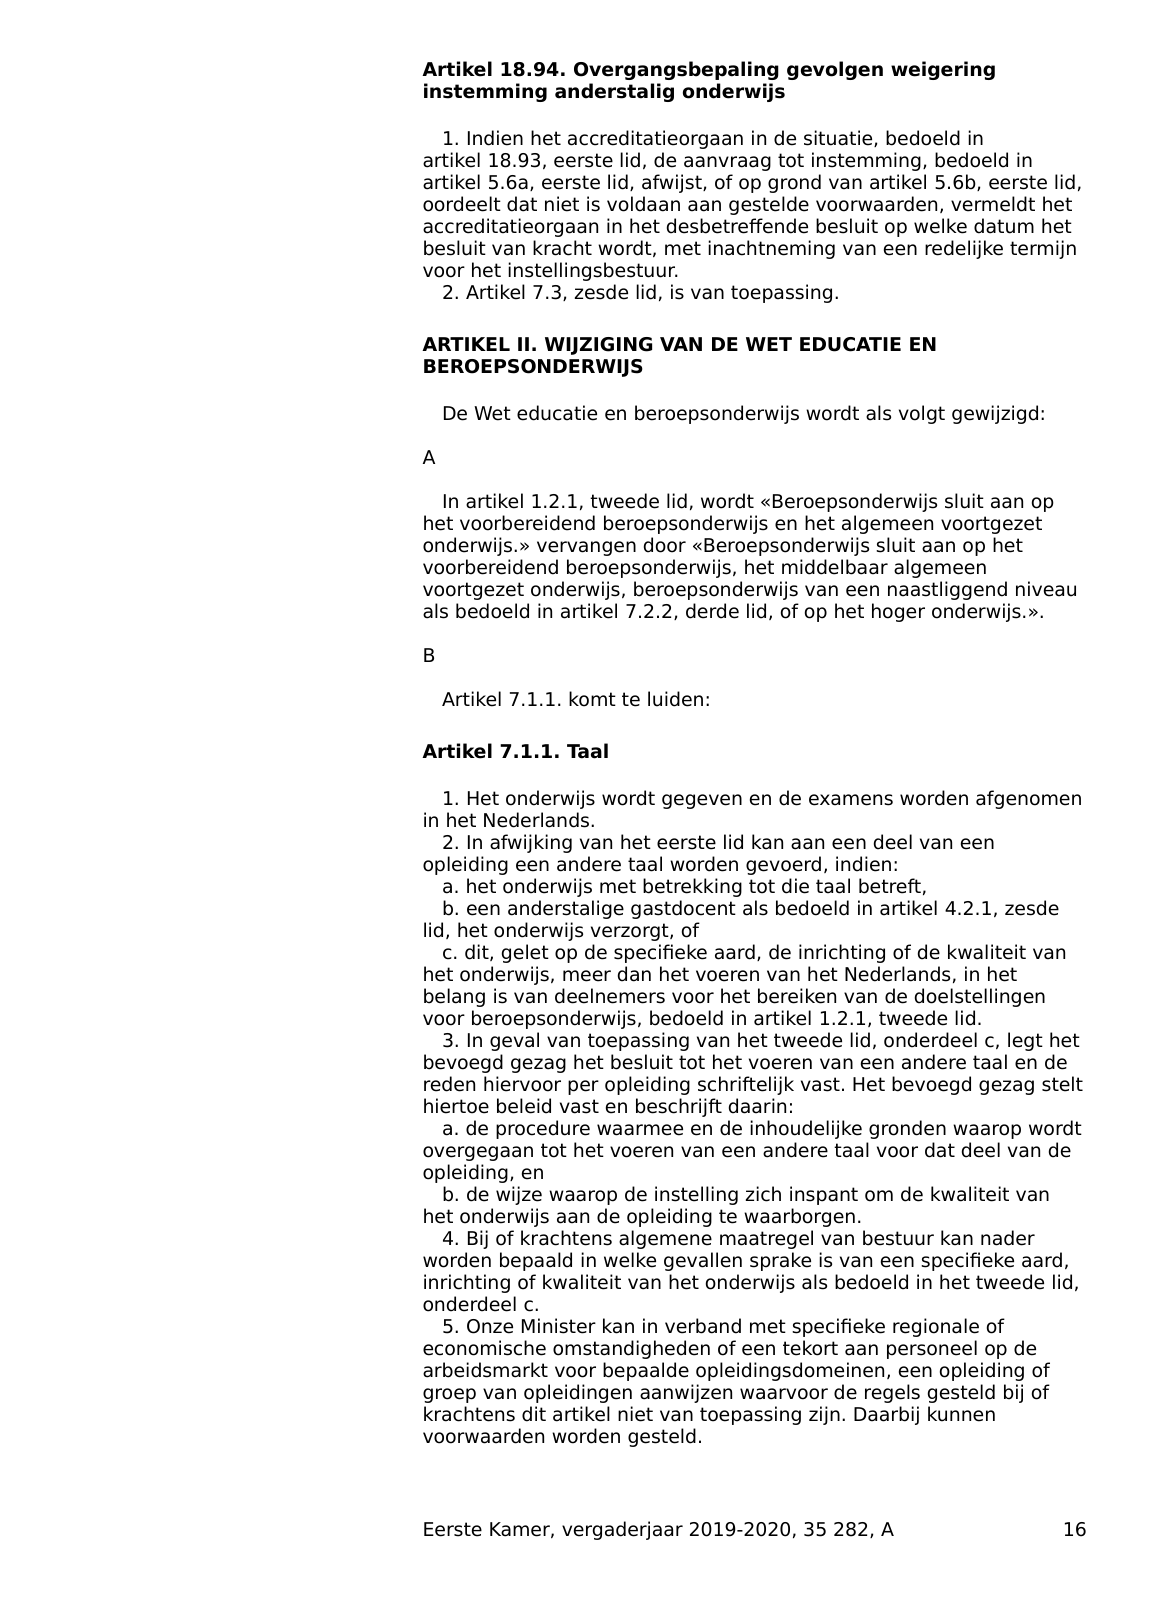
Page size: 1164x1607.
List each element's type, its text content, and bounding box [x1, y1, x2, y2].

text De Wet educatie en beroepsonderwijs wordt als volgt gewijzigd: [422, 403, 1087, 425]
text 2. In afwijking van het eerste lid kan aan een deel van een opleiding een andere taal worden gevoerd, indien: [422, 832, 1087, 876]
subtitle Artikel 18.94. Overgangsbepaling gevolgen weigering instemming anderstalig onderwijs [422, 59, 1087, 103]
text b. de wijze waarop de instelling zich inspant om de kwaliteit van het onderwijs aan de opleiding te waarborgen. [422, 1184, 1087, 1228]
text Artikel 7.1.1. komt te luiden: [422, 689, 1087, 711]
subtitle ARTIKEL II. WIJZIGING VAN DE WET EDUCATIE EN BEROEPSONDERWIJS [422, 334, 1087, 378]
text 5. Onze Minister kan in verband met specifieke regionale of economische omstandigheden of een tekort aan personeel op de arbeidsmarkt voor bepaalde opleidingsdomeinen, een opleiding of groep van opleidingen aanwijzen waarvoor de regels gesteld bij of krachtens dit artikel niet van toepassing zijn. Daarbij kunnen voorwaarden worden gesteld. [422, 1316, 1087, 1448]
text 4. Bij of krachtens algemene maatregel van bestuur kan nader worden bepaald in welke gevallen sprake is van een specifieke aard, inrichting of kwaliteit van het onderwijs als bedoeld in het tweede lid, onderdeel c. [422, 1228, 1087, 1316]
text 3. In geval van toepassing van het tweede lid, onderdeel c, legt het bevoegd gezag het besluit tot het voeren van een andere taal en de reden hiervoor per opleiding schriftelijk vast. Het bevoegd gezag stelt hiertoe beleid vast en beschrijft daarin: [422, 1030, 1087, 1118]
subtitle Artikel 7.1.1. Taal [422, 741, 1087, 763]
text c. dit, gelet op de specifieke aard, de inrichting of de kwaliteit van het onderwijs, meer dan het voeren van het Nederlands, in het belang is van deelnemers voor het bereiken van de doelstellingen voor beroepsonderwijs, bedoeld in artikel 1.2.1, tweede lid. [422, 942, 1087, 1030]
text 1. Het onderwijs wordt gegeven en de examens worden afgenomen in het Nederlands. [422, 788, 1087, 832]
text 1. Indien het accreditatieorgaan in de situatie, bedoeld in artikel 18.93, eerste lid, de aanvraag tot instemming, bedoeld in artikel 5.6a, eerste lid, afwijst, of op grond van artikel 5.6b, eerste lid, oordeelt dat niet is voldaan aan gestelde voorwaarden, vermeldt het accreditatieorgaan in het desbetreffende besluit op welke datum het besluit van kracht wordt, met inachtneming van een redelijke termijn voor het instellingsbestuur. [422, 128, 1087, 282]
text 2. Artikel 7.3, zesde lid, is van toepassing. [422, 282, 1087, 304]
text b. een anderstalige gastdocent als bedoeld in artikel 4.2.1, zesde lid, het onderwijs verzorgt, of [422, 898, 1087, 942]
text In artikel 1.2.1, tweede lid, wordt «Beroepsonderwijs sluit aan op het voorbereidend beroepsonderwijs en het algemeen voortgezet onderwijs.» vervangen door «Beroepsonderwijs sluit aan op het voorbereidend beroepsonderwijs, het middelbaar algemeen voortgezet onderwijs, beroepsonderwijs van een naastliggend niveau als bedoeld in artikel 7.2.2, derde lid, of op het hoger onderwijs.». [422, 491, 1087, 623]
text A [422, 447, 1087, 469]
text B [422, 645, 1087, 667]
text a. de procedure waarmee en de inhoudelijke gronden waarop wordt overgegaan tot het voeren van een andere taal voor dat deel van de opleiding, en [422, 1118, 1087, 1184]
text a. het onderwijs met betrekking tot die taal betreft, [422, 876, 1087, 898]
